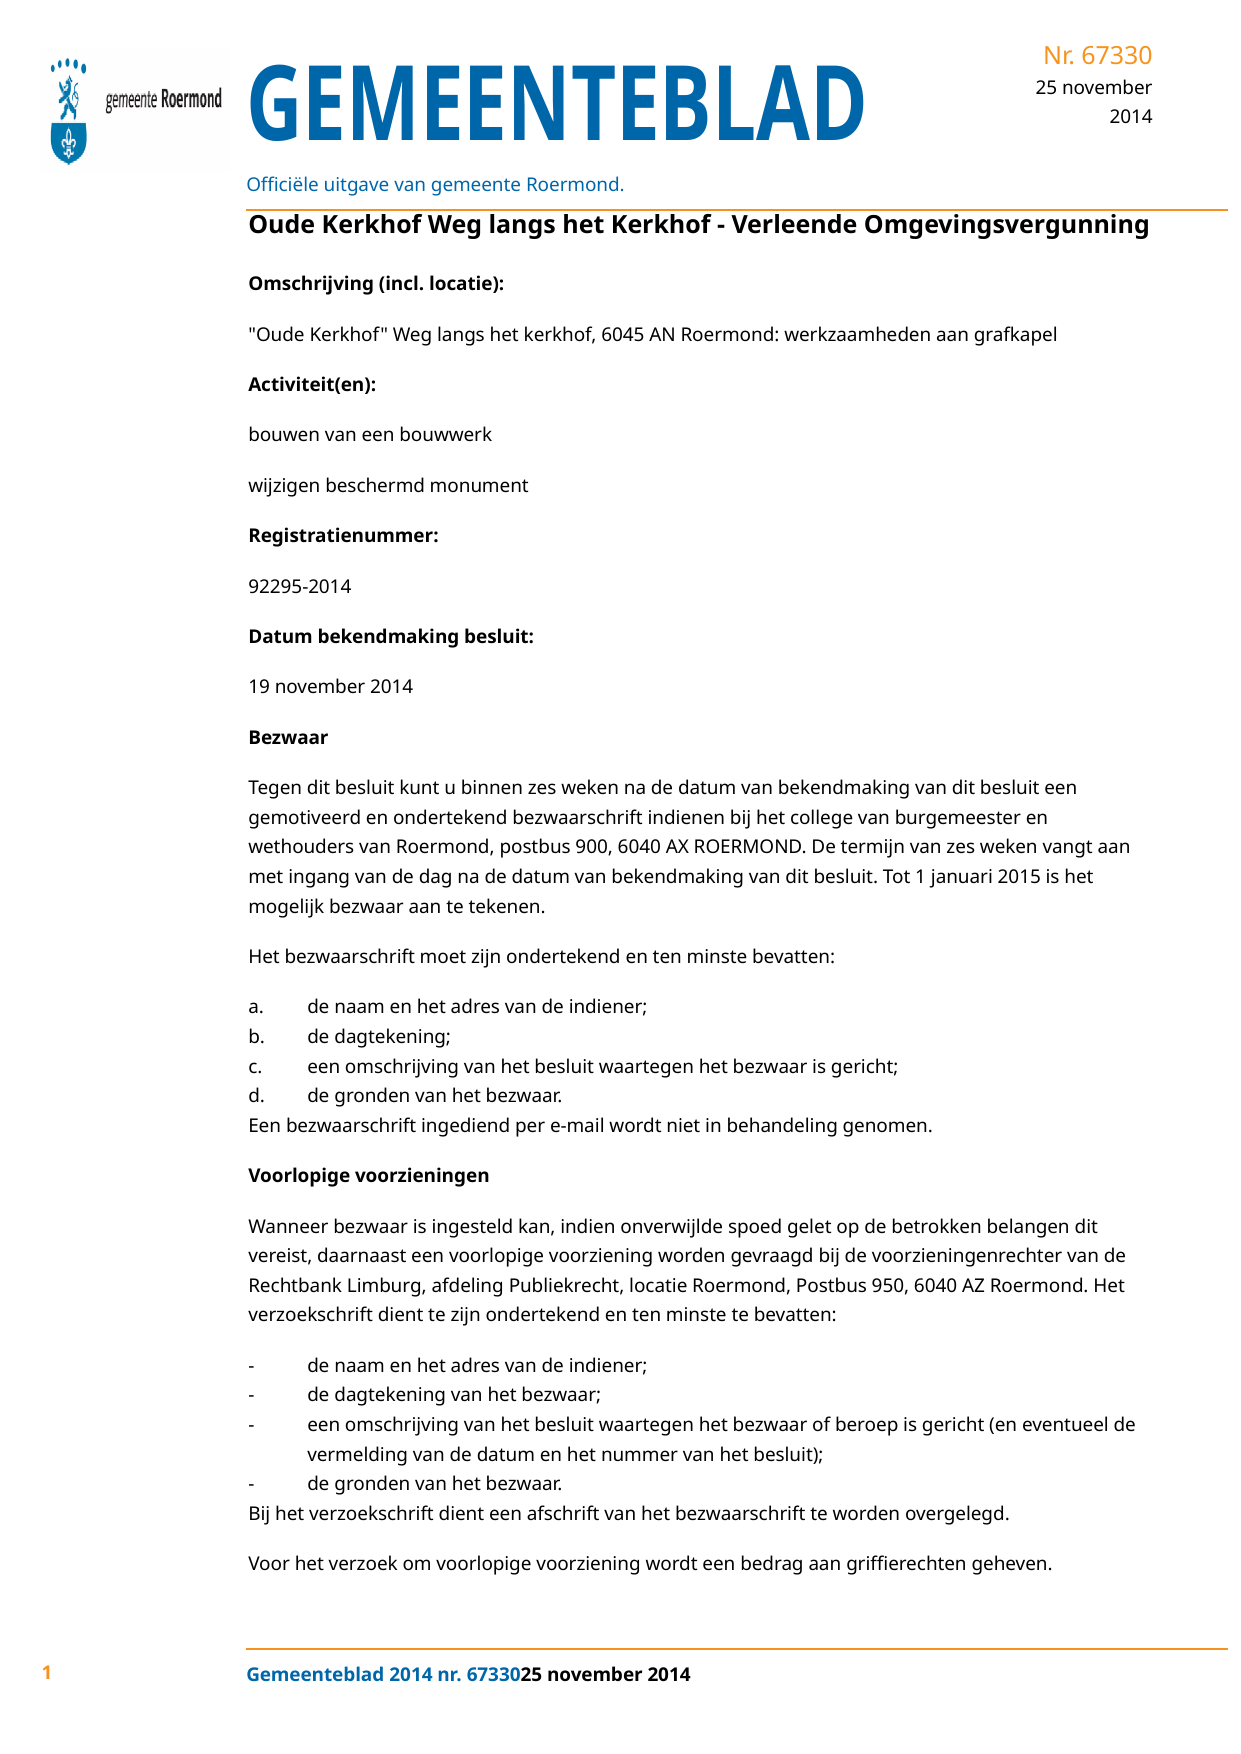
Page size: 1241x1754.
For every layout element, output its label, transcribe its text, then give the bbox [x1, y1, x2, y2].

list de gronden van het bezwaar. [248, 1082, 1152, 1108]
text 92295-2014 [248, 573, 1152, 598]
text Activiteit(en): [248, 371, 1152, 397]
text Bij het verzoekschrift dient een afschrift van het bezwaarschrift te worden overgelegd. [248, 1500, 1152, 1526]
text Omschrijving (incl. locatie): [248, 270, 1152, 296]
list de gronden van het bezwaar. [248, 1470, 1152, 1496]
text Registratienummer: [248, 522, 1152, 548]
text Datum bekendmaking besluit: [248, 623, 1152, 649]
picture [41, 47, 231, 172]
text "Oude Kerkhof" Weg langs het kerkhof, 6045 AN Roermond: werkzaamheden aan grafkapel [248, 321, 1152, 346]
list een omschrijving van het besluit waartegen het bezwaar is gericht; [248, 1053, 1152, 1078]
list de dagtekening van het bezwaar; [248, 1382, 1152, 1407]
text wijzigen beschermd monument [248, 472, 1152, 498]
list een omschrijving van het besluit waartegen het bezwaar of beroep is gericht (en eventueel de vermelding van de datum en het nummer van het besluit); [248, 1411, 1152, 1466]
text bouwen van een bouwwerk [248, 422, 1152, 447]
text Een bezwaarschrift ingediend per e-mail wordt niet in behandeling genomen. [248, 1112, 1152, 1138]
list de dagtekening; [248, 1023, 1152, 1049]
text 19 november 2014 [248, 674, 1152, 699]
text Wanneer bezwaar is ingesteld kan, indien onverwijlde spoed gelet op de betrokken belangen dit vereist, daarnaast een voorlopige voorziening worden gevraagd bij de voorzieningenrechter van de Rechtbank Limburg, afdeling Publiekrecht, locatie Roermond, Postbus 950, 6040 AZ Roermond. Het verzoekschrift dient te zijn ondertekend en ten minste te bevatten: [248, 1213, 1152, 1327]
text Bezwaar [248, 724, 1152, 750]
list de naam en het adres van de indiener; [248, 994, 1152, 1019]
text Tegen dit besluit kunt u binnen zes weken na de datum van bekendmaking van dit besluit een gemotiveerd en ondertekend bezwaarschrift indienen bij het college van burgemeester en wethouders van Roermond, postbus 900, 6040 AX ROERMOND. De termijn van zes weken vangt aan met ingang van de dag na de datum van bekendmaking van dit besluit. Tot 1 januari 2015 is het mogelijk bezwaar aan te tekenen. [248, 774, 1152, 918]
text Voor het verzoek om voorlopige voorziening wordt een bedrag aan griffierechten geheven. [248, 1550, 1152, 1576]
list de naam en het adres van de indiener; [248, 1352, 1152, 1378]
text Het bezwaarschrift moet zijn ondertekend en ten minste bevatten: [248, 943, 1152, 969]
text Oude Kerkhof Weg langs het Kerkhof - Verleende Omgevingsvergunning [248, 211, 1152, 241]
text Voorlopige voorzieningen [248, 1162, 1152, 1188]
